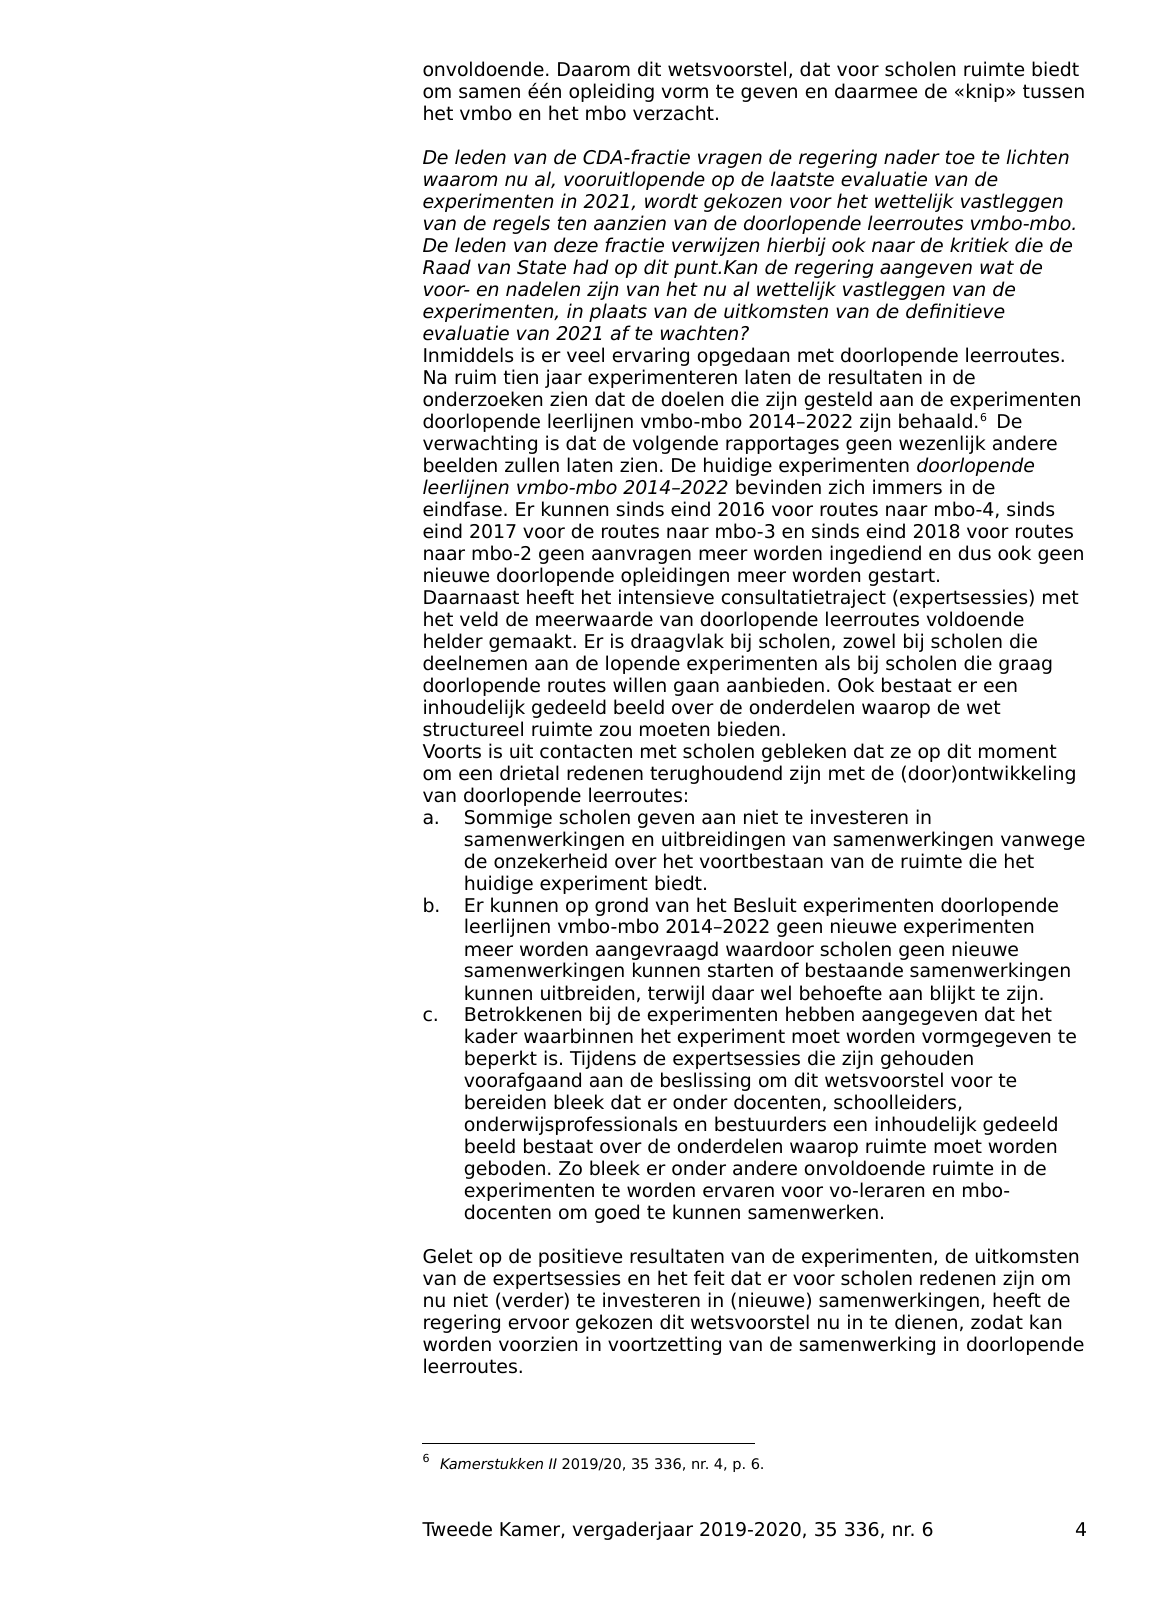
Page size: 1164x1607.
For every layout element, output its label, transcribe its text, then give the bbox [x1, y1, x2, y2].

text Inmiddels is er veel ervaring opgedaan met doorlopende leerroutes. Na ruim tien jaar experimenteren laten de resultaten in de onderzoeken zien dat de doelen die zijn gesteld aan de experimenten doorlopende leerlijnen vmbo-mbo 2014–2022 zijn behaald. De verwachting is dat de volgende rapportages geen wezenlijk andere beelden zullen laten zien. De huidige experimenten doorlopende leerlijnen vmbo-mbo 2014–2022 bevinden zich immers in de eindfase. Er kunnen sinds eind 2016 voor routes naar mbo-4, sinds eind 2017 voor de routes naar mbo-3 en sinds eind 2018 voor routes naar mbo-2 geen aanvragen meer worden ingediend en dus ook geen nieuwe doorlopende opleidingen meer worden gestart. [422, 345, 1087, 587]
text Kamerstukken II 2019/20, 35 336, nr. 4, p. 6. [422, 1452, 1087, 1474]
text c. Betrokkenen bij de experimenten hebben aangegeven dat het kader waarbinnen het experiment moet worden vormgegeven te beperkt is. Tijdens de expertsessies die zijn gehouden voorafgaand aan de beslissing om dit wetsvoorstel voor te bereiden bleek dat er onder docenten, schoolleiders, onderwijsprofessionals en bestuurders een inhoudelijk gedeeld beeld bestaat over de onderdelen waarop ruimte moet worden geboden. Zo bleek er onder andere onvoldoende ruimte in de experimenten te worden ervaren voor vo-leraren en mbo-docenten om goed te kunnen samenwerken. [422, 1004, 1087, 1224]
text Voorts is uit contacten met scholen gebleken dat ze op dit moment om een drietal redenen terughoudend zijn met de (door)ontwikkeling van doorlopende leerroutes: [422, 741, 1087, 807]
text De leden van de CDA-fractie vragen de regering nader toe te lichten waarom nu al, vooruitlopende op de laatste evaluatie van de experimenten in 2021, wordt gekozen voor het wettelijk vastleggen van de regels ten aanzien van de doorlopende leerroutes vmbo-mbo. De leden van deze fractie verwijzen hierbij ook naar de kritiek die de Raad van State had op dit punt.Kan de regering aangeven wat de voor- en nadelen zijn van het nu al wettelijk vastleggen van de experimenten, in plaats van de uitkomsten van de definitieve evaluatie van 2021 af te wachten? [422, 147, 1087, 345]
text a. Sommige scholen geven aan niet te investeren in samenwerkingen en uitbreidingen van samenwerkingen vanwege de onzekerheid over het voortbestaan van de ruimte die het huidige experiment biedt. [422, 807, 1087, 894]
text Daarnaast heeft het intensieve consultatietraject (expertsessies) met het veld de meerwaarde van doorlopende leerroutes voldoende helder gemaakt. Er is draagvlak bij scholen, zowel bij scholen die deelnemen aan de lopende experimenten als bij scholen die graag doorlopende routes willen gaan aanbieden. Ook bestaat er een inhoudelijk gedeeld beeld over de onderdelen waarop de wet structureel ruimte zou moeten bieden. [422, 587, 1087, 741]
text onvoldoende. Daarom dit wetsvoorstel, dat voor scholen ruimte biedt om samen één opleiding vorm te geven en daarmee de «knip» tussen het vmbo en het mbo verzacht. [422, 59, 1087, 125]
text b. Er kunnen op grond van het Besluit experimenten doorlopende leerlijnen vmbo-mbo 2014–2022 geen nieuwe experimenten meer worden aangevraagd waardoor scholen geen nieuwe samenwerkingen kunnen starten of bestaande samenwerkingen kunnen uitbreiden, terwijl daar wel behoefte aan blijkt te zijn. [422, 894, 1087, 1004]
text Gelet op de positieve resultaten van de experimenten, de uitkomsten van de expertsessies en het feit dat er voor scholen redenen zijn om nu niet (verder) te investeren in (nieuwe) samenwerkingen, heeft de regering ervoor gekozen dit wetsvoorstel nu in te dienen, zodat kan worden voorzien in voortzetting van de samenwerking in doorlopende leerroutes. [422, 1246, 1087, 1378]
